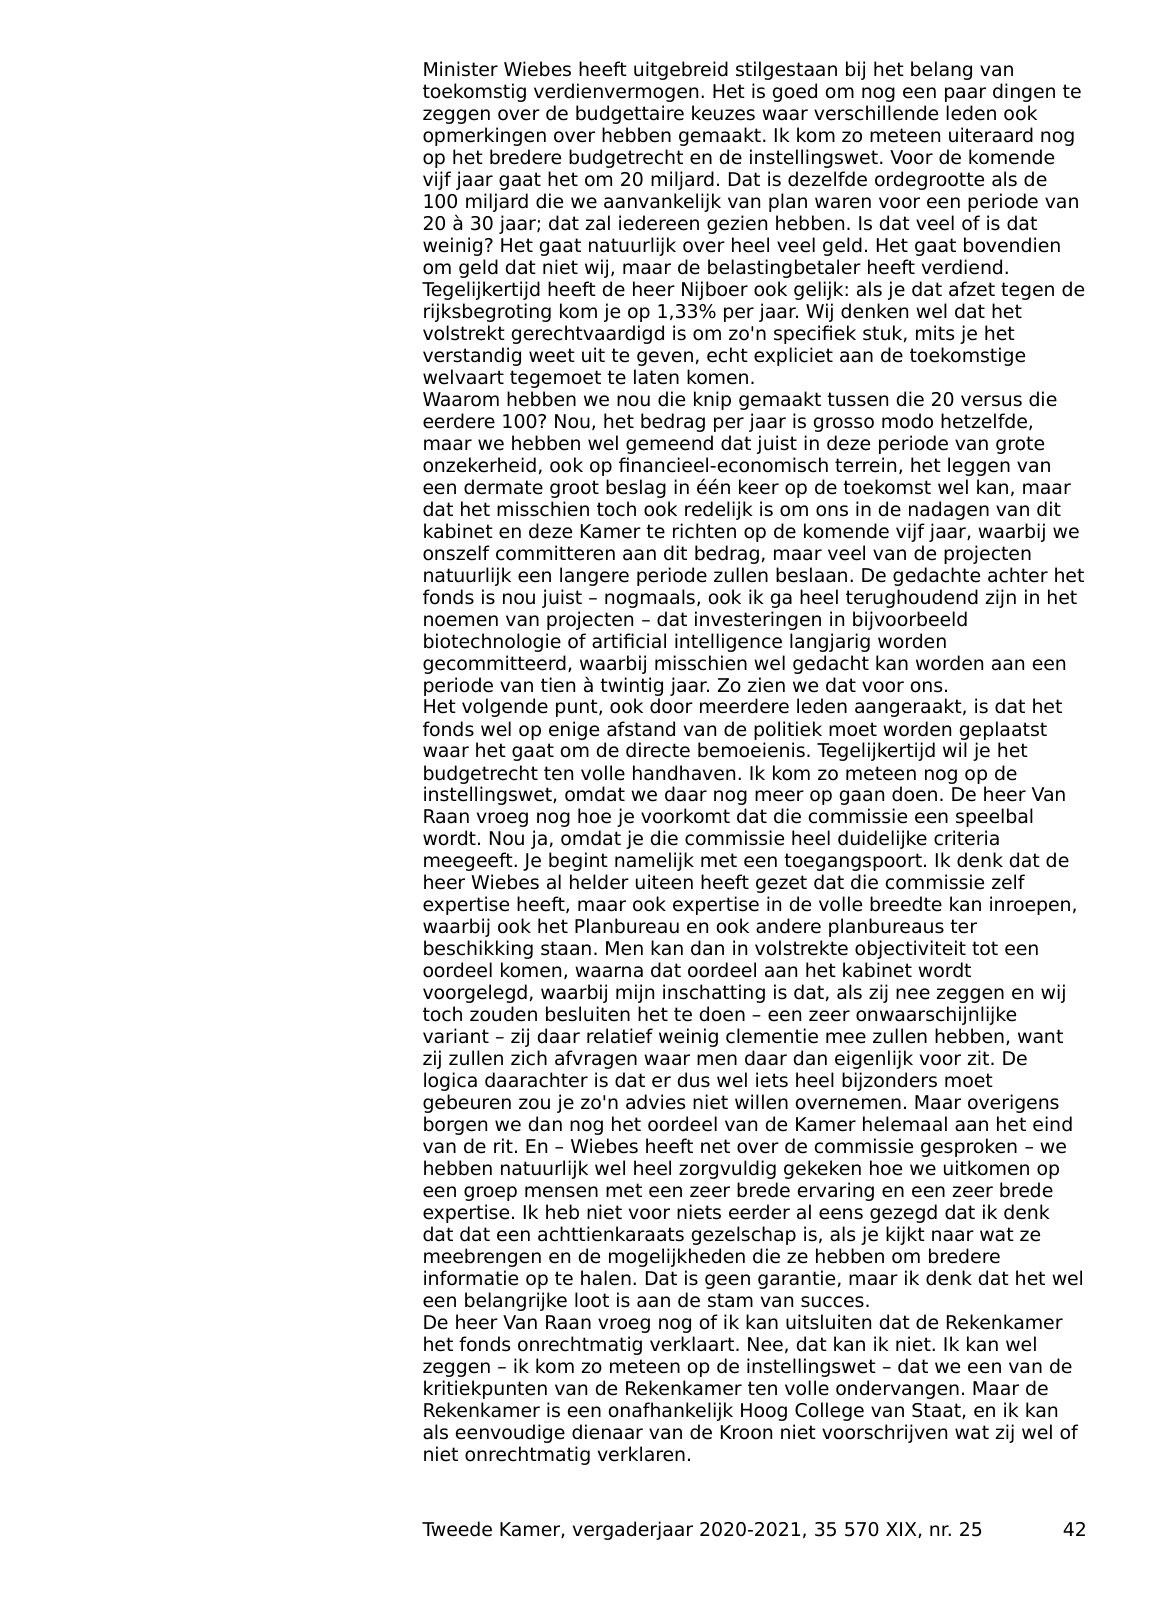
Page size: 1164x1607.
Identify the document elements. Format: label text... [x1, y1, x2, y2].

text De heer Van Raan vroeg nog of ik kan uitsluiten dat de Rekenkamer het fonds onrechtmatig verklaart. Nee, dat kan ik niet. Ik kan wel zeggen – ik kom zo meteen op de instellingswet – dat we een van de kritiekpunten van de Rekenkamer ten volle ondervangen. Maar de Rekenkamer is een onafhankelijk Hoog College van Staat, en ik kan als eenvoudige dienaar van de Kroon niet voorschrijven wat zij wel of niet onrechtmatig verklaren. [422, 1312, 1087, 1466]
text Het volgende punt, ook door meerdere leden aangeraakt, is dat het fonds wel op enige afstand van de politiek moet worden geplaatst waar het gaat om de directe bemoeienis. Tegelijkertijd wil je het budgetrecht ten volle handhaven. Ik kom zo meteen nog op de instellingswet, omdat we daar nog meer op gaan doen. De heer Van Raan vroeg nog hoe je voorkomt dat die commissie een speelbal wordt. Nou ja, omdat je die commissie heel duidelijke criteria meegeeft. Je begint namelijk met een toegangspoort. Ik denk dat de heer Wiebes al helder uiteen heeft gezet dat die commissie zelf expertise heeft, maar ook expertise in de volle breedte kan inroepen, waarbij ook het Planbureau en ook andere planbureaus ter beschikking staan. Men kan dan in volstrekte objectiviteit tot een oordeel komen, waarna dat oordeel aan het kabinet wordt voorgelegd, waarbij mijn inschatting is dat, als zij nee zeggen en wij toch zouden besluiten het te doen – een zeer onwaarschijnlijke variant – zij daar relatief weinig clementie mee zullen hebben, want zij zullen zich afvragen waar men daar dan eigenlijk voor zit. De logica daarachter is dat er dus wel iets heel bijzonders moet gebeuren zou je zo'n advies niet willen overnemen. Maar overigens borgen we dan nog het oordeel van de Kamer helemaal aan het eind van de rit. En – Wiebes heeft net over de commissie gesproken – we hebben natuurlijk wel heel zorgvuldig gekeken hoe we uitkomen op een groep mensen met een zeer brede ervaring en een zeer brede expertise. Ik heb niet voor niets eerder al eens gezegd dat ik denk dat dat een achttienkaraats gezelschap is, als je kijkt naar wat ze meebrengen en de mogelijkheden die ze hebben om bredere informatie op te halen. Dat is geen garantie, maar ik denk dat het wel een belangrijke loot is aan de stam van succes. [422, 696, 1087, 1312]
text Minister Wiebes heeft uitgebreid stilgestaan bij het belang van toekomstig verdienvermogen. Het is goed om nog een paar dingen te zeggen over de budgettaire keuzes waar verschillende leden ook opmerkingen over hebben gemaakt. Ik kom zo meteen uiteraard nog op het bredere budgetrecht en de instellingswet. Voor de komende vijf jaar gaat het om 20 miljard. Dat is dezelfde ordegrootte als de 100 miljard die we aanvankelijk van plan waren voor een periode van 20 à 30 jaar; dat zal iedereen gezien hebben. Is dat veel of is dat weinig? Het gaat natuurlijk over heel veel geld. Het gaat bovendien om geld dat niet wij, maar de belastingbetaler heeft verdiend. Tegelijkertijd heeft de heer Nijboer ook gelijk: als je dat afzet tegen de rijksbegroting kom je op 1,33% per jaar. Wij denken wel dat het volstrekt gerechtvaardigd is om zo'n specifiek stuk, mits je het verstandig weet uit te geven, echt expliciet aan de toekomstige welvaart tegemoet te laten komen. [422, 59, 1087, 389]
text Waarom hebben we nou die knip gemaakt tussen die 20 versus die eerdere 100? Nou, het bedrag per jaar is grosso modo hetzelfde, maar we hebben wel gemeend dat juist in deze periode van grote onzekerheid, ook op financieel-economisch terrein, het leggen van een dermate groot beslag in één keer op de toekomst wel kan, maar dat het misschien toch ook redelijk is om ons in de nadagen van dit kabinet en deze Kamer te richten op de komende vijf jaar, waarbij we onszelf committeren aan dit bedrag, maar veel van de projecten natuurlijk een langere periode zullen beslaan. De gedachte achter het fonds is nou juist – nogmaals, ook ik ga heel terughoudend zijn in het noemen van projecten – dat investeringen in bijvoorbeeld biotechnologie of artificial intelligence langjarig worden gecommitteerd, waarbij misschien wel gedacht kan worden aan een periode van tien à twintig jaar. Zo zien we dat voor ons. [422, 389, 1087, 696]
